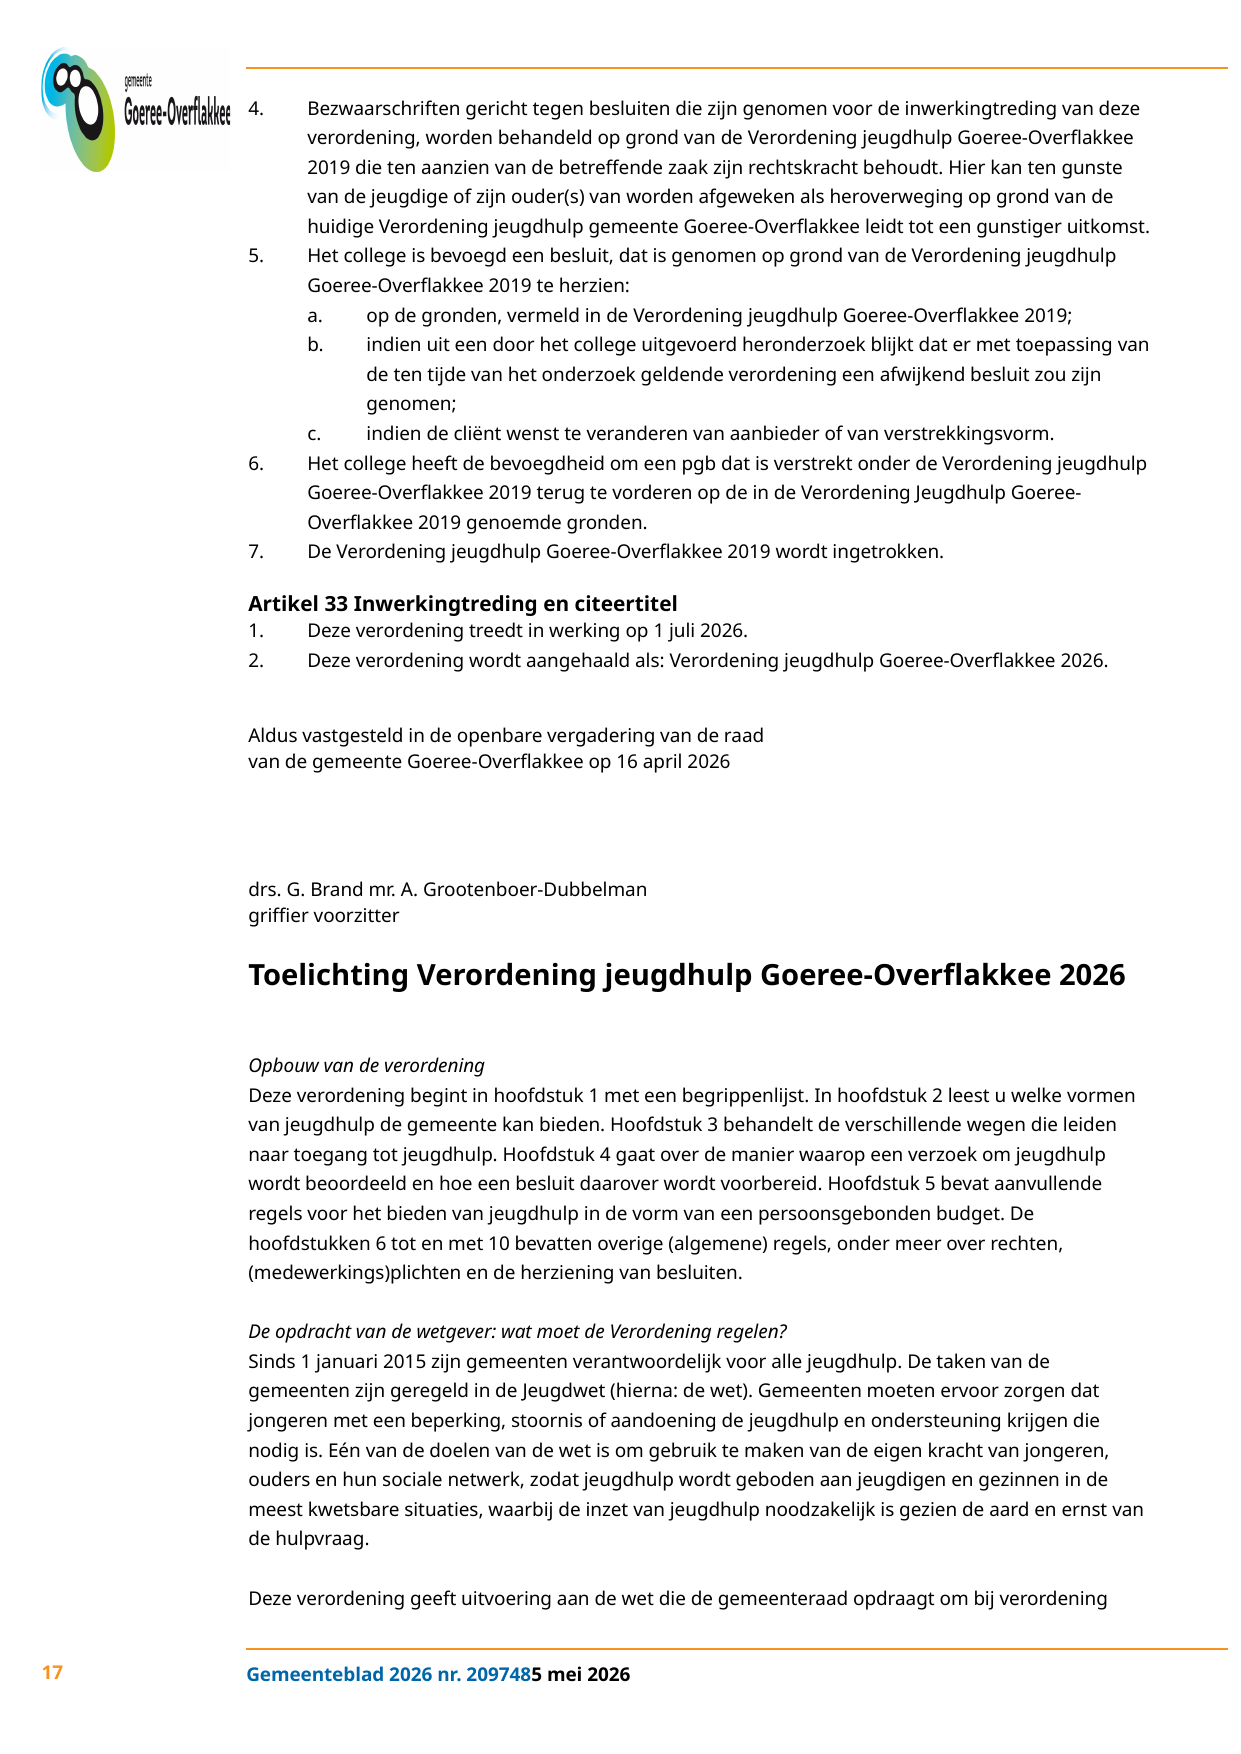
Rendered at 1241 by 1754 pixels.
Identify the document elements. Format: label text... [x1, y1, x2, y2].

text Toelichting Verordening jeugdhulp Goeree-Overflakkee 2026 [248, 954, 1152, 993]
list indien de cliënt wenst te veranderen van aanbieder of van verstrekkingsvorm. [307, 420, 1152, 446]
list Deze verordening treedt in werking op 1 juli 2026. [248, 617, 1152, 643]
text griffier voorzitter [248, 902, 1152, 928]
text van de gemeente Goeree-Overflakkee op 16 april 2026 [248, 748, 1152, 774]
text Artikel 33 Inwerkingtreding en citeertitel [248, 589, 1152, 617]
text Opbouw van de verordening [248, 1052, 1152, 1078]
list De Verordening jeugdhulp Goeree-Overflakkee 2019 wordt ingetrokken. [248, 538, 1152, 564]
list Bezwaarschriften gericht tegen besluiten die zijn genomen voor de inwerkingtreding van deze verordening, worden behandeld op grond van de Verordening jeugdhulp Goeree-Overflakkee 2019 die ten aanzien van de betreffende zaak zijn rechtskracht behoudt. Hier kan ten gunste van de jeugdige of zijn ouder(s) van worden afgeweken als heroverweging op grond van de huidige Verordening jeugdhulp gemeente Goeree-Overflakkee leidt tot een gunstiger uitkomst. [248, 95, 1152, 239]
list Deze verordening wordt aangehaald als: Verordening jeugdhulp Goeree-Overflakkee 2026. [248, 647, 1152, 673]
text Aldus vastgesteld in de openbare vergadering van de raad [248, 722, 1152, 748]
list indien uit een door het college uitgevoerd heronderzoek blijkt dat er met toepassing van de ten tijde van het onderzoek geldende verordening een afwijkend besluit zou zijn genomen; [307, 331, 1152, 416]
list Het college is bevoegd een besluit, dat is genomen op grond van de Verordening jeugdhulp Goeree-Overflakkee 2019 te herzien: [248, 243, 1152, 298]
picture [41, 47, 231, 172]
text Deze verordening begint in hoofdstuk 1 met een begrippenlijst. In hoofdstuk 2 leest u welke vormen van jeugdhulp de gemeente kan bieden. Hoofdstuk 3 behandelt de verschillende wegen die leiden naar toegang tot jeugdhulp. Hoofdstuk 4 gaat over de manier waarop een verzoek om jeugdhulp wordt beoordeeld en hoe een besluit daarover wordt voorbereid. Hoofdstuk 5 bevat aanvullende regels voor het bieden van jeugdhulp in de vorm van een persoonsgebonden budget. De hoofdstukken 6 tot en met 10 bevatten overige (algemene) regels, onder meer over rechten, (medewerkings)plichten en de herziening van besluiten. [248, 1082, 1152, 1285]
text Deze verordening geeft uitvoering aan de wet die de gemeenteraad opdraagt om bij verordening [248, 1585, 1152, 1610]
list op de gronden, vermeld in de Verordening jeugdhulp Goeree-Overflakkee 2019; [307, 302, 1152, 328]
text drs. G. Brand mr. A. Grootenboer-Dubbelman [248, 877, 1152, 902]
text Sinds 1 januari 2015 zijn gemeenten verantwoordelijk voor alle jeugdhulp. De taken van de gemeenten zijn geregeld in de Jeugdwet (hierna: de wet). Gemeenten moeten ervoor zorgen dat jongeren met een beperking, stoornis of aandoening de jeugdhulp en ondersteuning krijgen die nodig is. Eén van de doelen van de wet is om gebruik te maken van de eigen kracht van jongeren, ouders en hun sociale netwerk, zodat jeugdhulp wordt geboden aan jeugdigen en gezinnen in de meest kwetsbare situaties, waarbij de inzet van jeugdhulp noodzakelijk is gezien de aard en ernst van de hulpvraag. [248, 1348, 1152, 1551]
text De opdracht van de wetgever: wat moet de Verordening regelen? [248, 1318, 1152, 1344]
list Het college heeft de bevoegdheid om een pgb dat is verstrekt onder de Verordening jeugdhulp Goeree-Overflakkee 2019 terug te vorderen op de in de Verordening Jeugdhulp Goeree-Overflakkee 2019 genoemde gronden. [248, 450, 1152, 535]
